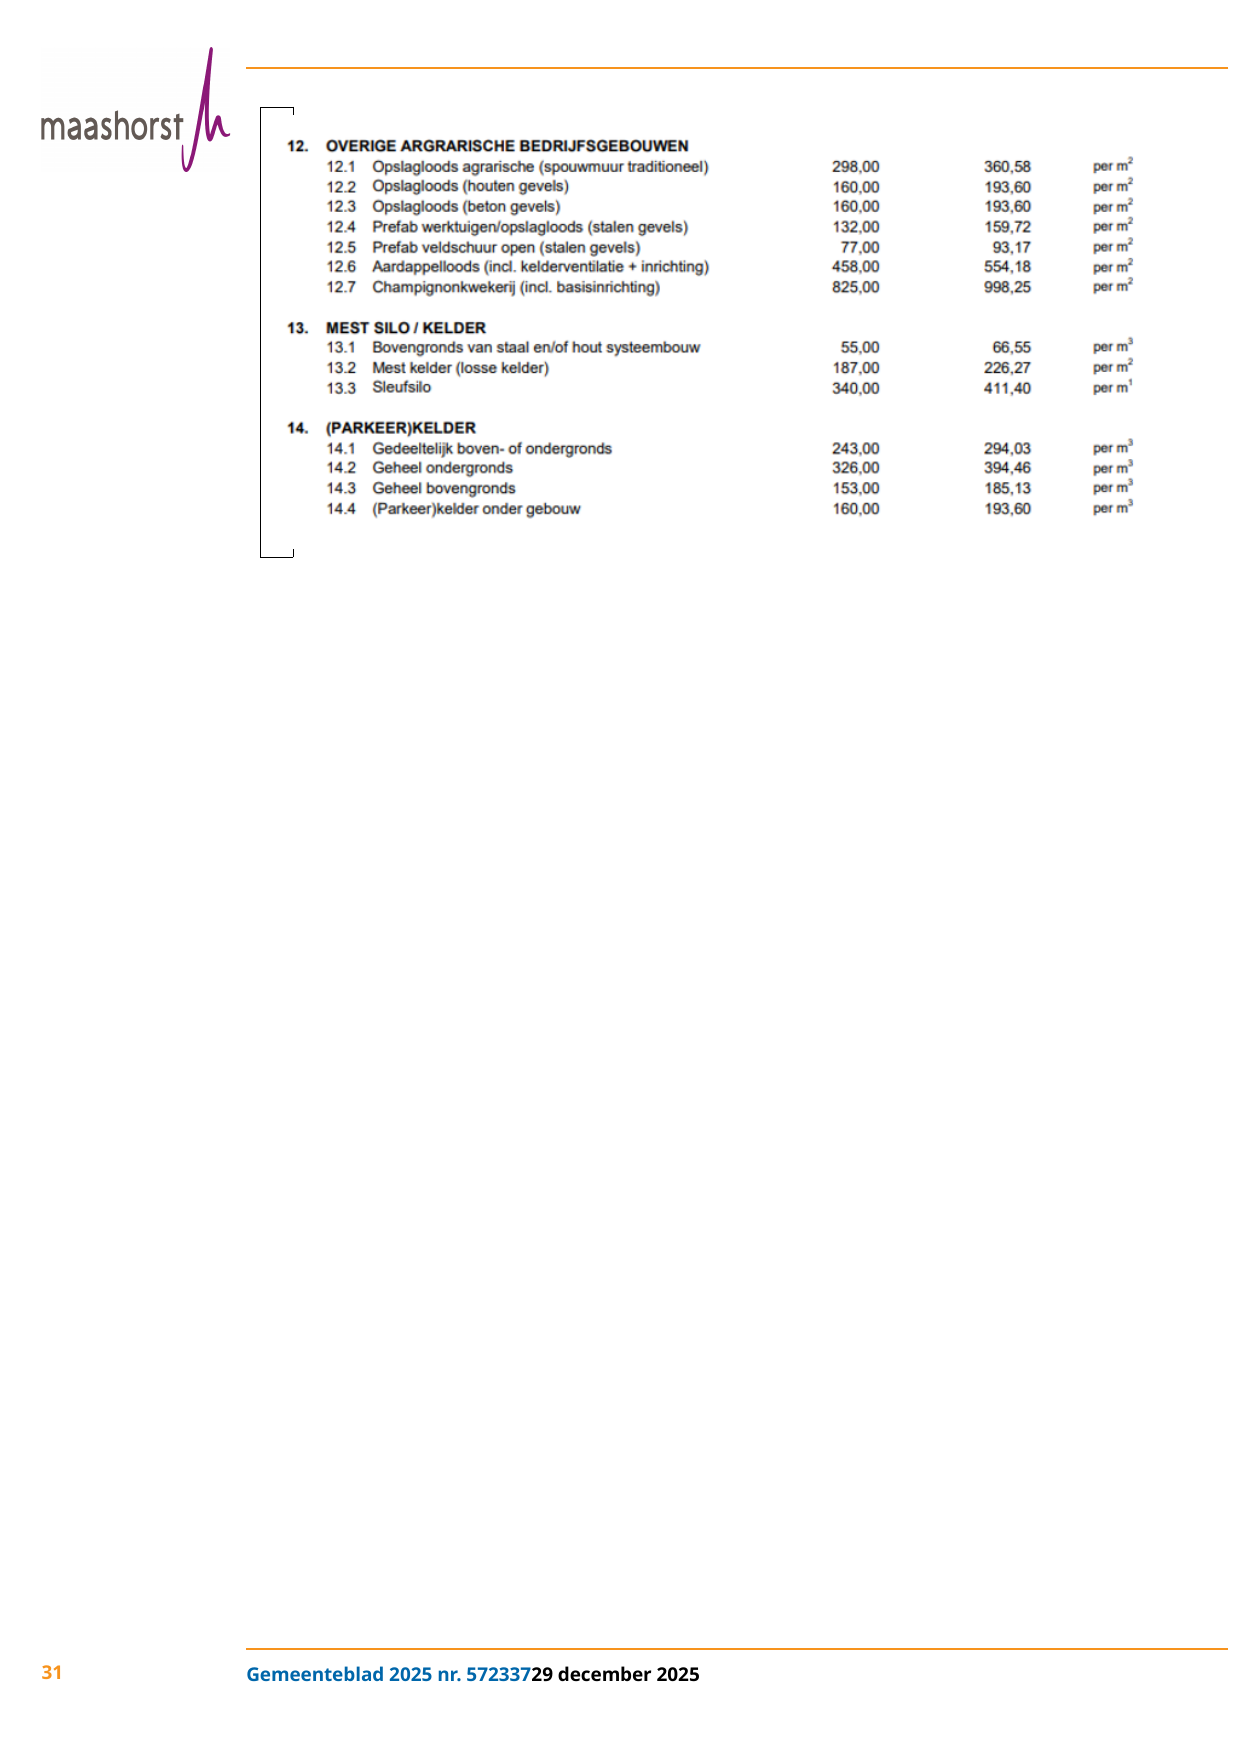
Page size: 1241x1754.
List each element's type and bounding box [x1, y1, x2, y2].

picture [268, 115, 1173, 549]
picture [41, 47, 231, 172]
